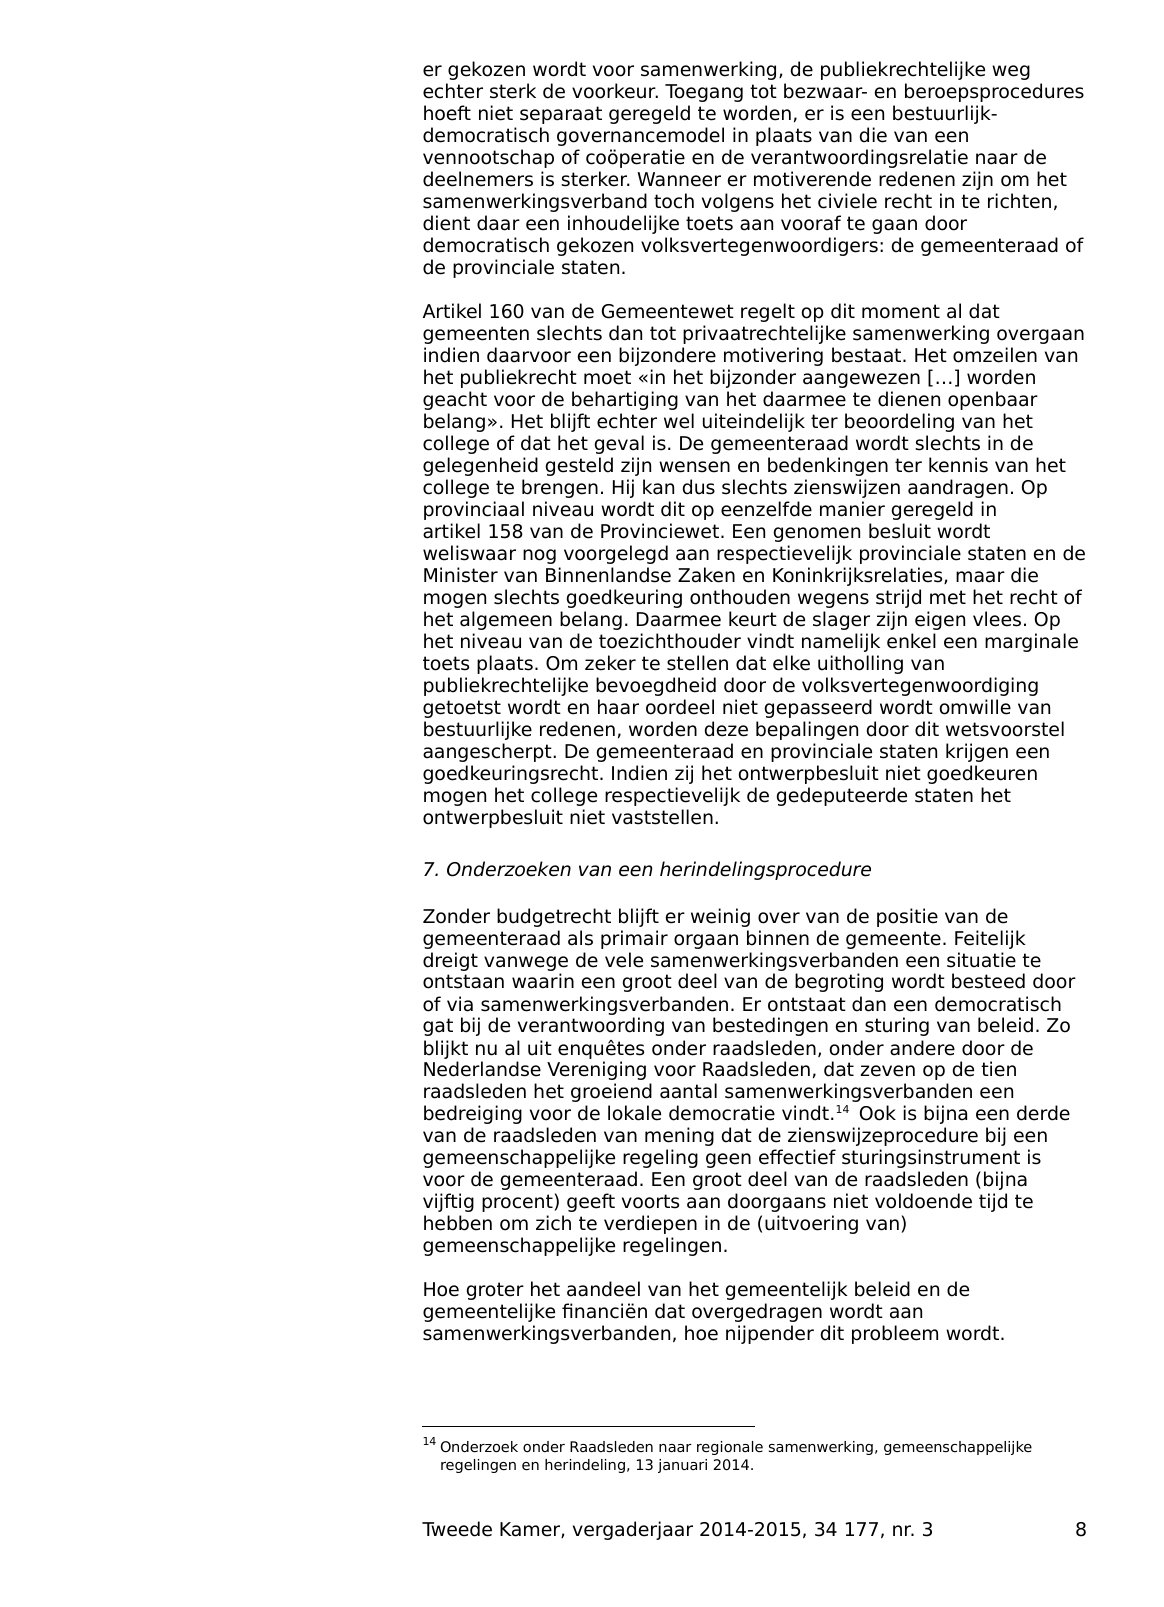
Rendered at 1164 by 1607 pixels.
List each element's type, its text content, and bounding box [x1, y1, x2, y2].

text Artikel 160 van de Gemeentewet regelt op dit moment al dat gemeenten slechts dan tot privaatrechtelijke samenwerking overgaan indien daarvoor een bijzondere motivering bestaat. Het omzeilen van het publiekrecht moet «in het bijzonder aangewezen […] worden geacht voor de behartiging van het daarmee te dienen openbaar belang». Het blijft echter wel uiteindelijk ter beoordeling van het college of dat het geval is. De gemeenteraad wordt slechts in de gelegenheid gesteld zijn wensen en bedenkingen ter kennis van het college te brengen. Hij kan dus slechts zienswijzen aandragen. Op provinciaal niveau wordt dit op eenzelfde manier geregeld in artikel 158 van de Provinciewet. Een genomen besluit wordt weliswaar nog voorgelegd aan respectievelijk provinciale staten en de Minister van Binnenlandse Zaken en Koninkrijksrelaties, maar die mogen slechts goedkeuring onthouden wegens strijd met het recht of het algemeen belang. Daarmee keurt de slager zijn eigen vlees. Op het niveau van de toezichthouder vindt namelijk enkel een marginale toets plaats. Om zeker te stellen dat elke uitholling van publiekrechtelijke bevoegdheid door de volksvertegenwoordiging getoetst wordt en haar oordeel niet gepasseerd wordt omwille van bestuurlijke redenen, worden deze bepalingen door dit wetsvoorstel aangescherpt. De gemeenteraad en provinciale staten krijgen een goedkeuringsrecht. Indien zij het ontwerpbesluit niet goedkeuren mogen het college respectievelijk de gedeputeerde staten het ontwerpbesluit niet vaststellen. [422, 301, 1087, 828]
text Onderzoek onder Raadsleden naar regionale samenwerking, gemeenschappelijke regelingen en herindeling, 13 januari 2014. [422, 1435, 1087, 1474]
text er gekozen wordt voor samenwerking, de publiekrechtelijke weg echter sterk de voorkeur. Toegang tot bezwaar- en beroepsprocedures hoeft niet separaat geregeld te worden, er is een bestuurlijk-democratisch governancemodel in plaats van die van een vennootschap of coöperatie en de verantwoordingsrelatie naar de deelnemers is sterker. Wanneer er motiverende redenen zijn om het samenwerkingsverband toch volgens het civiele recht in te richten, dient daar een inhoudelijke toets aan vooraf te gaan door democratisch gekozen volksvertegenwoordigers: de gemeenteraad of de provinciale staten. [422, 59, 1087, 279]
text Zonder budgetrecht blijft er weinig over van de positie van de gemeenteraad als primair orgaan binnen de gemeente. Feitelijk dreigt vanwege de vele samenwerkingsverbanden een situatie te ontstaan waarin een groot deel van de begroting wordt besteed door of via samenwerkingsverbanden. Er ontstaat dan een democratisch gat bij de verantwoording van bestedingen en sturing van beleid. Zo blijkt nu al uit enquêtes onder raadsleden, onder andere door de Nederlandse Vereniging voor Raadsleden, dat zeven op de tien raadsleden het groeiend aantal samenwerkingsverbanden een bedreiging voor de lokale democratie vindt. Ook is bijna een derde van de raadsleden van mening dat de zienswijzeprocedure bij een gemeenschappelijke regeling geen effectief sturingsinstrument is voor de gemeenteraad. Een groot deel van de raadsleden (bijna vijftig procent) geeft voorts aan doorgaans niet voldoende tijd te hebben om zich te verdiepen in de (uitvoering van) gemeenschappelijke regelingen. [422, 906, 1087, 1257]
text Hoe groter het aandeel van het gemeentelijk beleid en de gemeentelijke financiën dat overgedragen wordt aan samenwerkingsverbanden, hoe nijpender dit probleem wordt. [422, 1279, 1087, 1345]
subtitle 7. Onderzoeken van een herindelingsprocedure [422, 858, 1087, 881]
